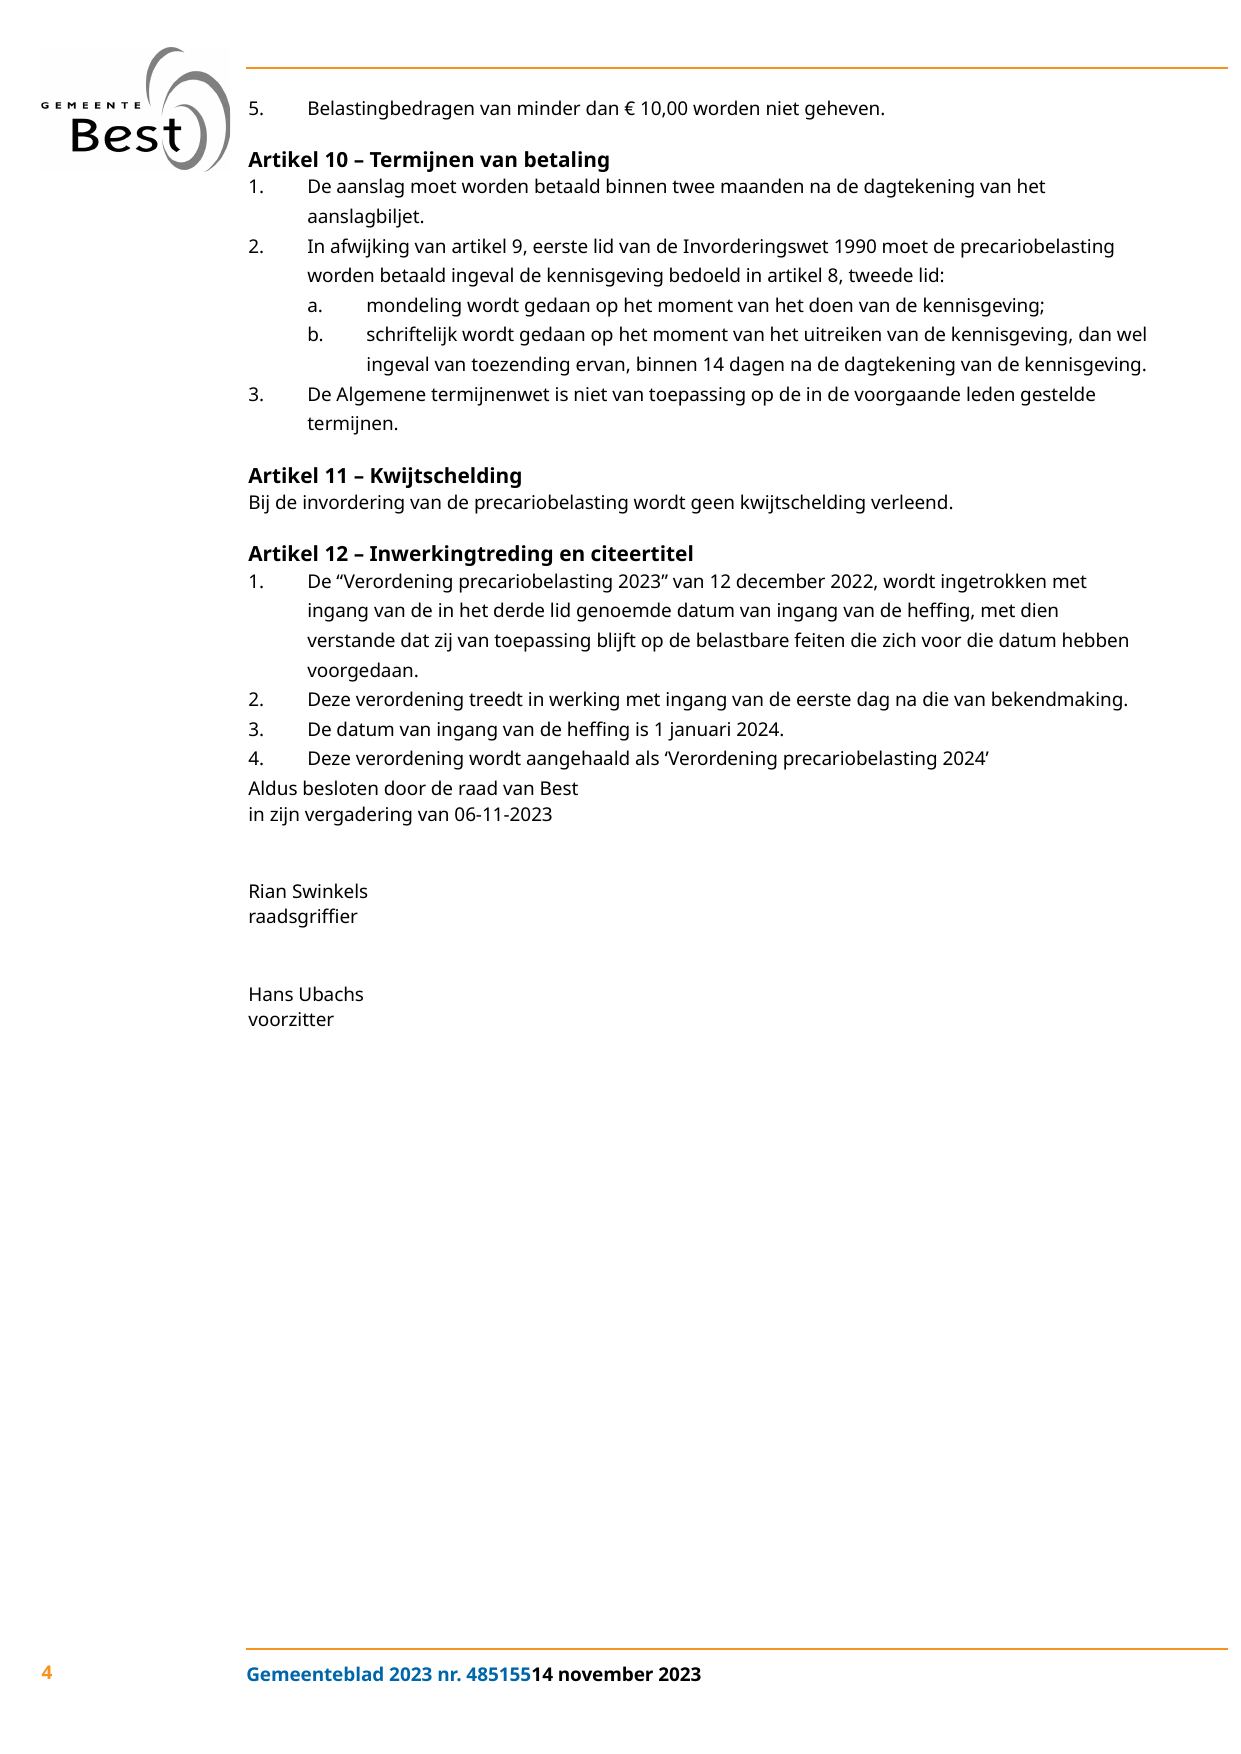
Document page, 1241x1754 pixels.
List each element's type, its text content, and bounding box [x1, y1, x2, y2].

text Aldus besloten door de raad van Best [248, 775, 1152, 801]
list De “Verordening precariobelasting 2023” van 12 december 2022, wordt ingetrokken met ingang van de in het derde lid genoemde datum van ingang van de heffing, met dien verstande dat zij van toepassing blijft op de belastbare feiten die zich voor die datum hebben voorgedaan. [248, 568, 1152, 682]
list De aanslag moet worden betaald binnen twee maanden na de dagtekening van het aanslagbiljet. [248, 174, 1152, 229]
list Deze verordening wordt aangehaald als ‘Verordening precariobelasting 2024’ [248, 746, 1152, 771]
text Hans Ubachs [248, 981, 1152, 1007]
text Artikel 12 – Inwerkingtreding en citeertitel [248, 539, 1152, 568]
text in zijn vergadering van 06-11-2023 [248, 801, 1152, 827]
text Rian Swinkels [248, 878, 1152, 904]
picture [41, 47, 231, 172]
text raadsgriffier [248, 904, 1152, 929]
text Artikel 11 – Kwijtschelding [248, 461, 1152, 489]
text Bij de invordering van de precariobelasting wordt geen kwijtschelding verleend. [248, 489, 1152, 515]
list Deze verordening treedt in werking met ingang van de eerste dag na die van bekendmaking. [248, 686, 1152, 712]
list De Algemene termijnenwet is niet van toepassing op de in de voorgaande leden gestelde termijnen. [248, 381, 1152, 436]
list De datum van ingang van de heffing is 1 januari 2024. [248, 716, 1152, 742]
list schriftelijk wordt gedaan op het moment van het uitreiken van de kennisgeving, dan wel ingeval van toezending ervan, binnen 14 dagen na de dagtekening van de kennisgeving. [307, 322, 1152, 377]
list Belastingbedragen van minder dan € 10,00 worden niet geheven. [248, 95, 1152, 121]
text Artikel 10 – Termijnen van betaling [248, 145, 1152, 174]
list In afwijking van artikel 9, eerste lid van de Invorderingswet 1990 moet de precariobelasting worden betaald ingeval de kennisgeving bedoeld in artikel 8, tweede lid: [248, 233, 1152, 288]
text voorzitter [248, 1007, 1152, 1032]
list mondeling wordt gedaan op het moment van het doen van de kennisgeving; [307, 292, 1152, 318]
